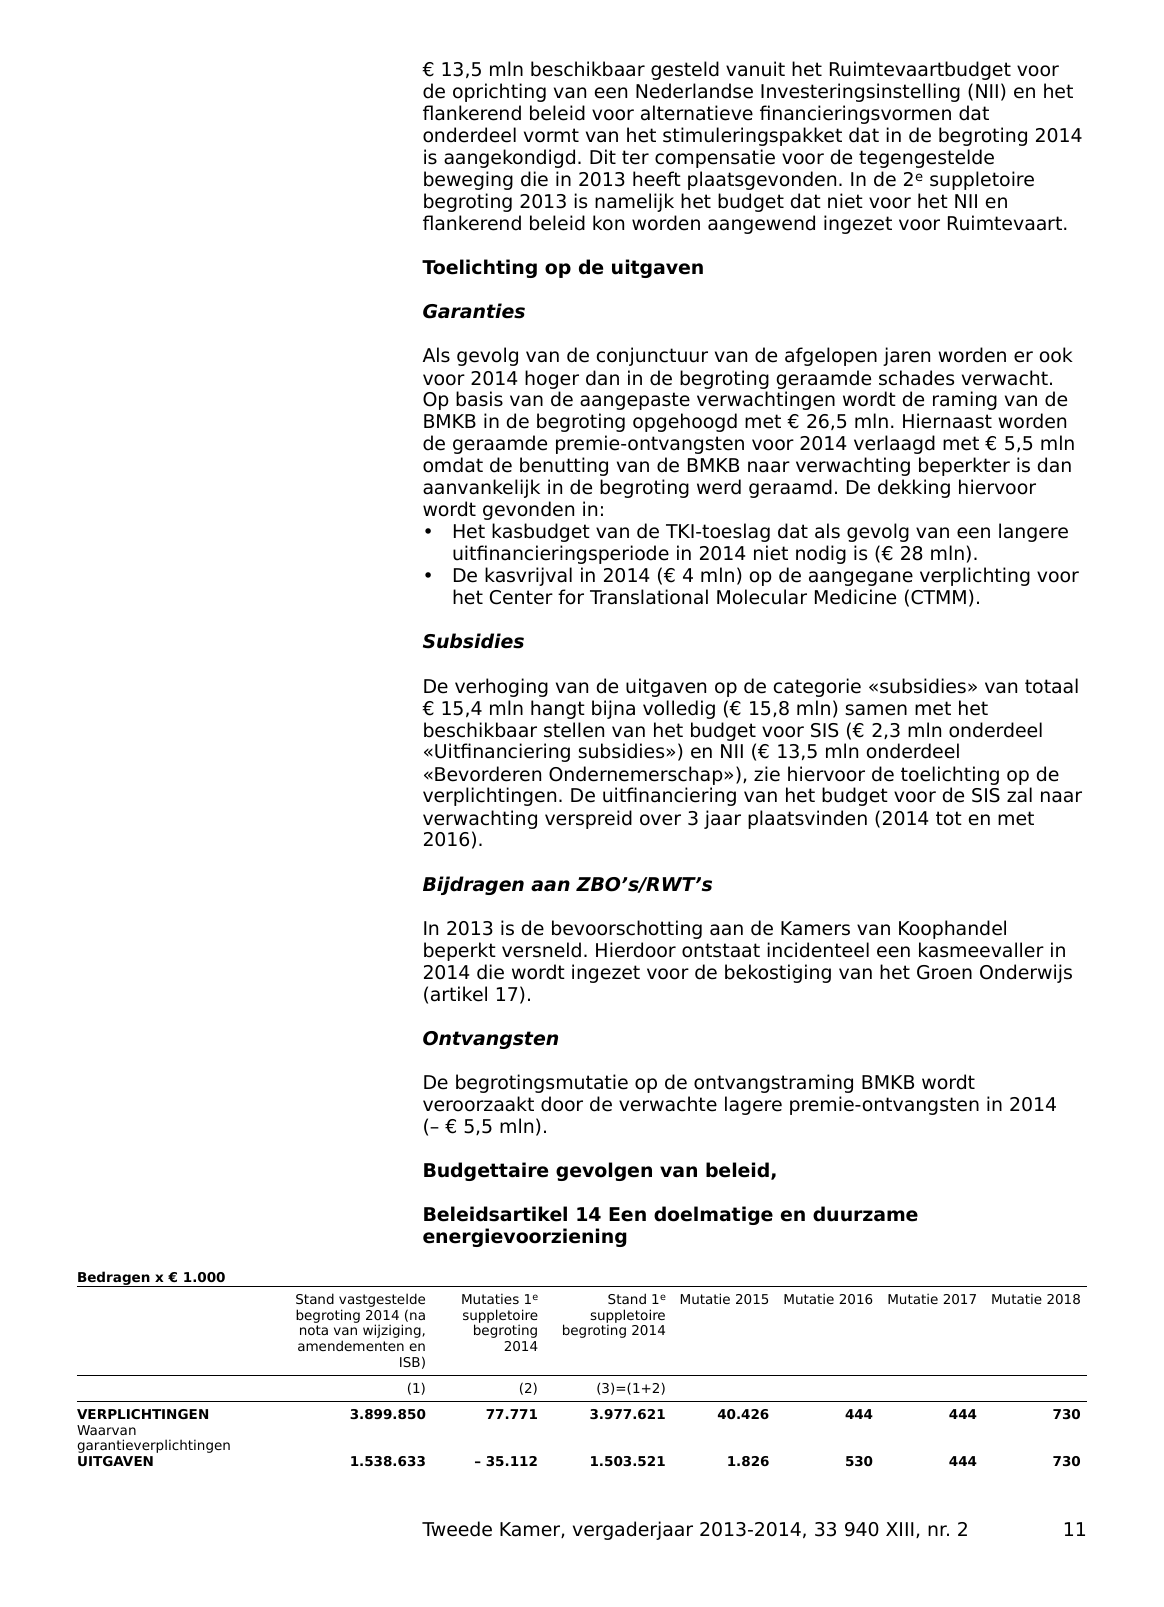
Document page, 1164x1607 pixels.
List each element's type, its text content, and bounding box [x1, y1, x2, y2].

table_cell 77.771 [432, 1402, 544, 1422]
table_cell Mutaties 1e suppletoire begroting 2014 [432, 1287, 544, 1375]
table_cell (3)=(1+2) [544, 1376, 671, 1401]
table_cell 1.538.633 [282, 1454, 432, 1470]
subtitle Budgettaire gevolgen van beleid, [422, 1160, 1087, 1182]
table_cell [879, 1423, 983, 1454]
subtitle Garanties [422, 301, 1087, 323]
text Als gevolg van de conjunctuur van de afgelopen jaren worden er ook voor 2014 hoger dan in de begroting geraamde schades verwacht. Op basis van de aangepaste verwachtingen wordt de raming van de BMKB in de begroting opgehoogd met € 26,5 mln. Hiernaast worden de geraamde premie-ontvangsten voor 2014 verlaagd met € 5,5 mln omdat de benutting van de BMKB naar verwachting beperkter is dan aanvankelijk in de begroting werd geraamd. De dekking hiervoor wordt gevonden in: [422, 345, 1087, 521]
table_cell (1) [282, 1376, 432, 1401]
table_cell UITGAVEN [77, 1454, 282, 1470]
table_cell [983, 1376, 1087, 1401]
table_cell VERPLICHTINGEN [77, 1402, 282, 1422]
table_cell (2) [432, 1376, 544, 1401]
table_cell [432, 1423, 544, 1454]
table_cell 730 [983, 1454, 1087, 1470]
table_cell – 35.112 [432, 1454, 544, 1470]
subtitle Toelichting op de uitgaven [422, 257, 1087, 279]
table_cell Stand vastgestelde begroting 2014 (na nota van wijziging, amendementen en ISB) [282, 1287, 432, 1375]
table_cell 730 [983, 1402, 1087, 1422]
table_cell Mutatie 2017 [879, 1287, 983, 1375]
table_cell [983, 1423, 1087, 1454]
table_cell 3.899.850 [282, 1402, 432, 1422]
table_cell 444 [775, 1402, 879, 1422]
table_cell Stand 1e suppletoire begroting 2014 [544, 1287, 671, 1375]
table_cell [544, 1423, 671, 1454]
table_cell [775, 1423, 879, 1454]
table_cell 1.826 [671, 1454, 775, 1470]
text • Het kasbudget van de TKI-toeslag dat als gevolg van een langere uitfinancieringsperiode in 2014 niet nodig is (€ 28 mln). [422, 521, 1087, 565]
table_cell 530 [775, 1454, 879, 1470]
table_cell [77, 1287, 282, 1375]
text De begrotingsmutatie op de ontvangstraming BMKB wordt veroorzaakt door de verwachte lagere premie-ontvangsten in 2014 (– € 5,5 mln). [422, 1072, 1087, 1138]
table_cell 40.426 [671, 1402, 775, 1422]
table_cell [879, 1376, 983, 1401]
subtitle Bijdragen aan ZBO’s/RWT’s [422, 873, 1087, 896]
table_cell Mutatie 2015 [671, 1287, 775, 1375]
text De verhoging van de uitgaven op de categorie «subsidies» van totaal € 15,4 mln hangt bijna volledig (€ 15,8 mln) samen met het beschikbaar stellen van het budget voor SIS (€ 2,3 mln onderdeel «Uitfinanciering subsidies») en NII (€ 13,5 mln onderdeel «Bevorderen Ondernemerschap»), zie hiervoor de toelichting op de verplichtingen. De uitfinanciering van het budget voor de SIS zal naar verwachting verspreid over 3 jaar plaatsvinden (2014 tot en met 2016). [422, 676, 1087, 851]
table_cell [775, 1376, 879, 1401]
table_cell 444 [879, 1454, 983, 1470]
table_cell [77, 1376, 282, 1401]
table_cell 3.977.621 [544, 1402, 671, 1422]
table_cell 444 [879, 1402, 983, 1422]
table_cell [671, 1423, 775, 1454]
table_cell Waarvan garantieverplichtingen [77, 1423, 282, 1454]
table_cell 1.503.521 [544, 1454, 671, 1470]
table_header Bedragen x € 1.000 [77, 1270, 1087, 1286]
subtitle Subsidies [422, 631, 1087, 653]
text In 2013 is de bevoorschotting aan de Kamers van Koophandel beperkt versneld. Hierdoor ontstaat incidenteel een kasmeevaller in 2014 die wordt ingezet voor de bekostiging van het Groen Onderwijs (artikel 17). [422, 918, 1087, 1006]
table_cell [671, 1376, 775, 1401]
text € 13,5 mln beschikbaar gesteld vanuit het Ruimtevaartbudget voor de oprichting van een Nederlandse Investeringsinstelling (NII) en het flankerend beleid voor alternatieve financieringsvormen dat onderdeel vormt van het stimuleringspakket dat in de begroting 2014 is aangekondigd. Dit ter compensatie voor de tegengestelde beweging die in 2013 heeft plaatsgevonden. In de 2e suppletoire begroting 2013 is namelijk het budget dat niet voor het NII en flankerend beleid kon worden aangewend ingezet voor Ruimtevaart. [422, 59, 1087, 235]
table_cell Mutatie 2018 [983, 1287, 1087, 1375]
subtitle Beleidsartikel 14 Een doelmatige en duurzame energievoorziening [422, 1204, 1087, 1248]
subtitle Ontvangsten [422, 1028, 1087, 1050]
table_cell Mutatie 2016 [775, 1287, 879, 1375]
text • De kasvrijval in 2014 (€ 4 mln) op de aangegane verplichting voor het Center for Translational Molecular Medicine (CTMM). [422, 565, 1087, 609]
table_cell [282, 1423, 432, 1454]
